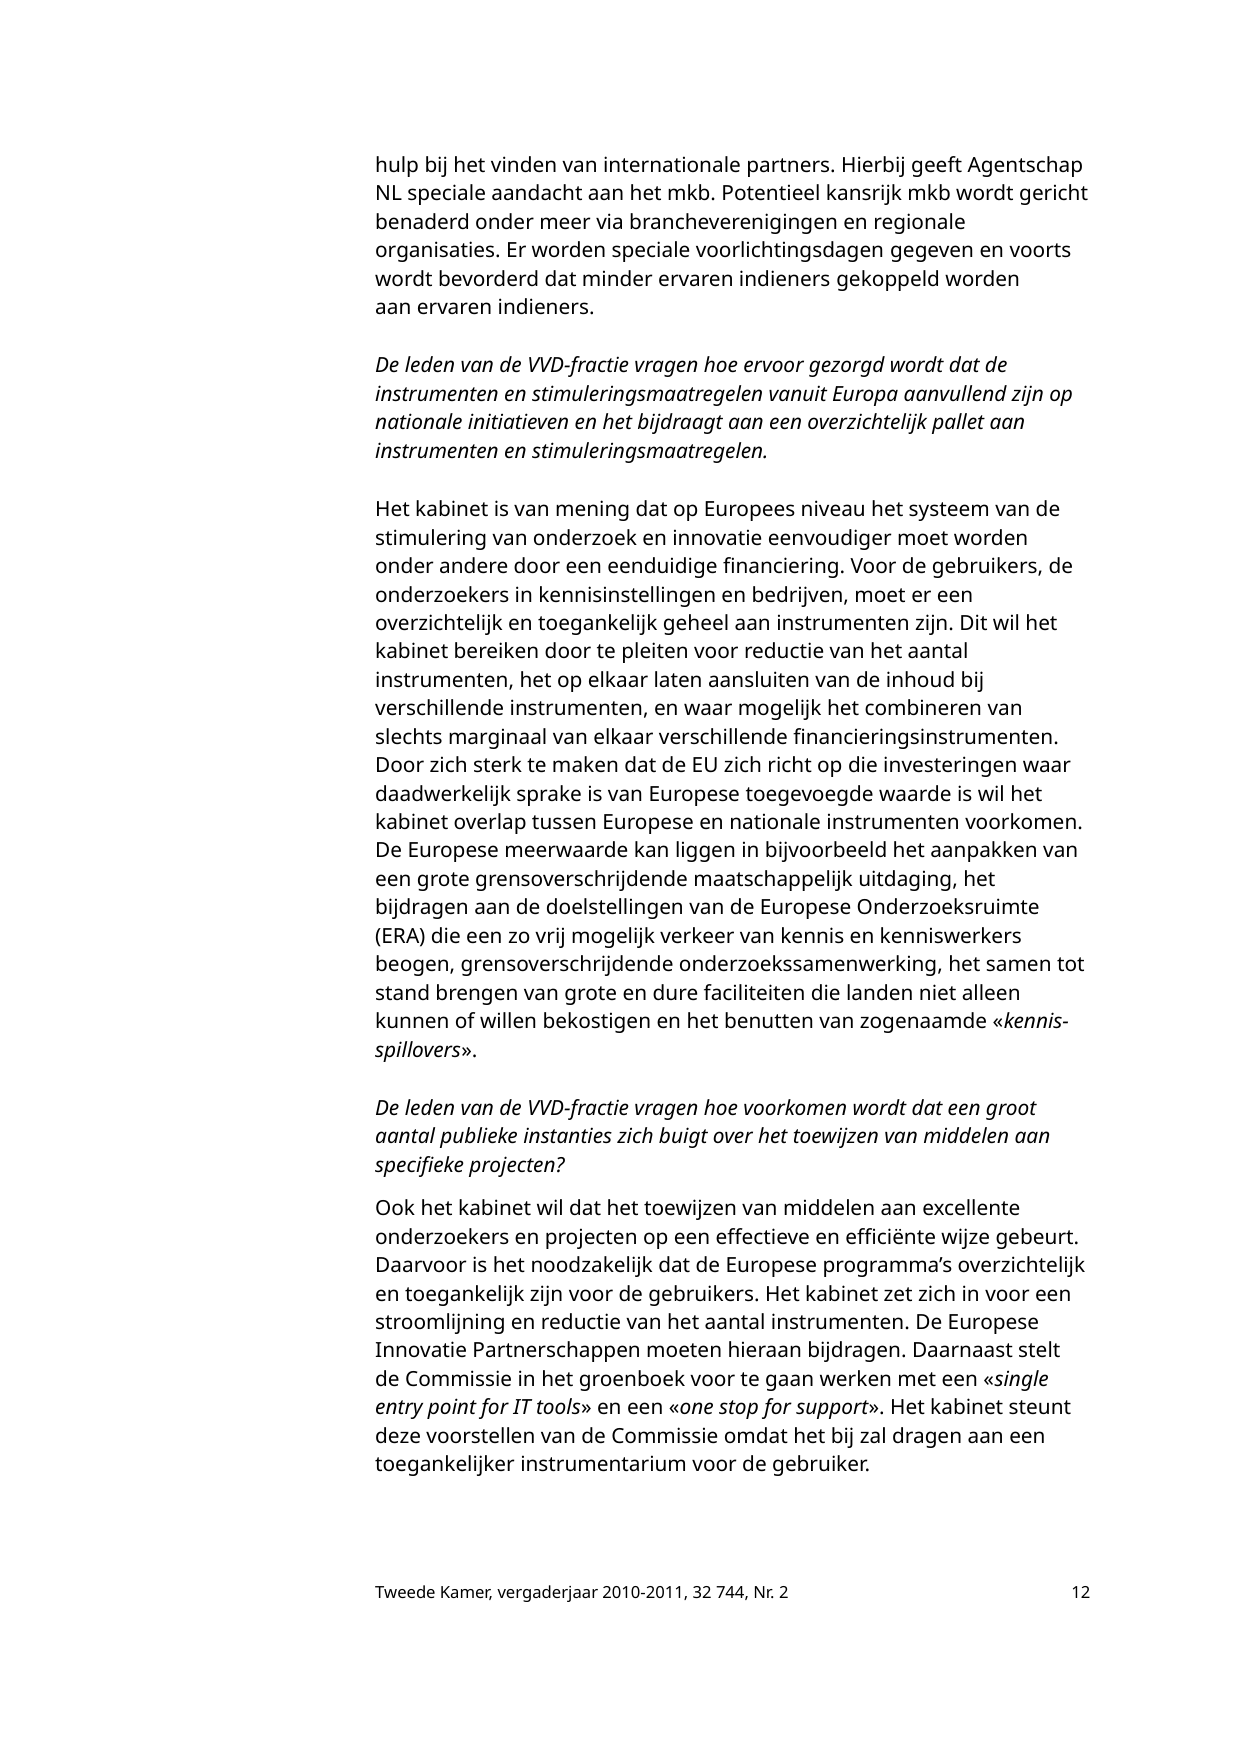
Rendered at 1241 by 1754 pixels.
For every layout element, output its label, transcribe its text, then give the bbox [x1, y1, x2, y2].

text Het kabinet is van mening dat op Europees niveau het systeem van de stimulering van onderzoek en innovatie eenvoudiger moet worden onder andere door een eenduidige financiering. Voor de gebruikers, de onderzoekers in kennisinstellingen en bedrijven, moet er een overzichtelijk en toegankelijk geheel aan instrumenten zijn. Dit wil het kabinet bereiken door te pleiten voor reductie van het aantal instrumenten, het op elkaar laten aansluiten van de inhoud bij verschillende instrumenten, en waar mogelijk het combineren van slechts marginaal van elkaar verschillende financieringsinstrumenten. Door zich sterk te maken dat de EU zich richt op die investeringen waar daadwerkelijk sprake is van Europese toegevoegde waarde is wil het kabinet overlap tussen Europese en nationale instrumenten voorkomen. De Europese meerwaarde kan liggen in bijvoorbeeld het aanpakken van een grote grensoverschrijdende maatschappelijk uitdaging, het bijdragen aan de doelstellingen van de Europese Onderzoeksruimte (ERA) die een zo vrij mogelijk verkeer van kennis en kenniswerkers beogen, grensoverschrijdende onderzoekssamenwerking, het samen tot stand brengen van grote en dure faciliteiten die landen niet alleen kunnen of willen bekostigen en het benutten van zogenaamde «kennis-spillovers». [375, 494, 1090, 1063]
text De leden van de VVD-fractie vragen hoe voorkomen wordt dat een groot aantal publieke instanties zich buigt over het toewijzen van middelen aan specifieke projecten? [375, 1093, 1090, 1178]
text hulp bij het vinden van internationale partners. Hierbij geeft Agentschap NL speciale aandacht aan het mkb. Potentieel kansrijk mkb wordt gericht benaderd onder meer via brancheverenigingen en regionale organisaties. Er worden speciale voorlichtingsdagen gegeven en voorts wordt bevorderd dat minder ervaren indieners gekoppeld worden aan ervaren indieners. [375, 150, 1090, 321]
text De leden van de VVD-fractie vragen hoe ervoor gezorgd wordt dat de instrumenten en stimuleringsmaatregelen vanuit Europa aanvullend zijn op nationale initiatieven en het bijdraagt aan een overzichtelijk pallet aan instrumenten en stimuleringsmaatregelen. [375, 351, 1090, 464]
text Ook het kabinet wil dat het toewijzen van middelen aan excellente onderzoekers en projecten op een effectieve en efficiënte wijze gebeurt. Daarvoor is het noodzakelijk dat de Europese programma’s overzichtelijk en toegankelijk zijn voor de gebruikers. Het kabinet zet zich in voor een stroomlijning en reductie van het aantal instrumenten. De Europese Innovatie Partnerschappen moeten hieraan bijdragen. Daarnaast stelt de Commissie in het groenboek voor te gaan werken met een «single entry point for IT tools» en een «one stop for support». Het kabinet steunt deze voorstellen van de Commissie omdat het bij zal dragen aan een toegankelijker instrumentarium voor de gebruiker. [375, 1193, 1090, 1478]
